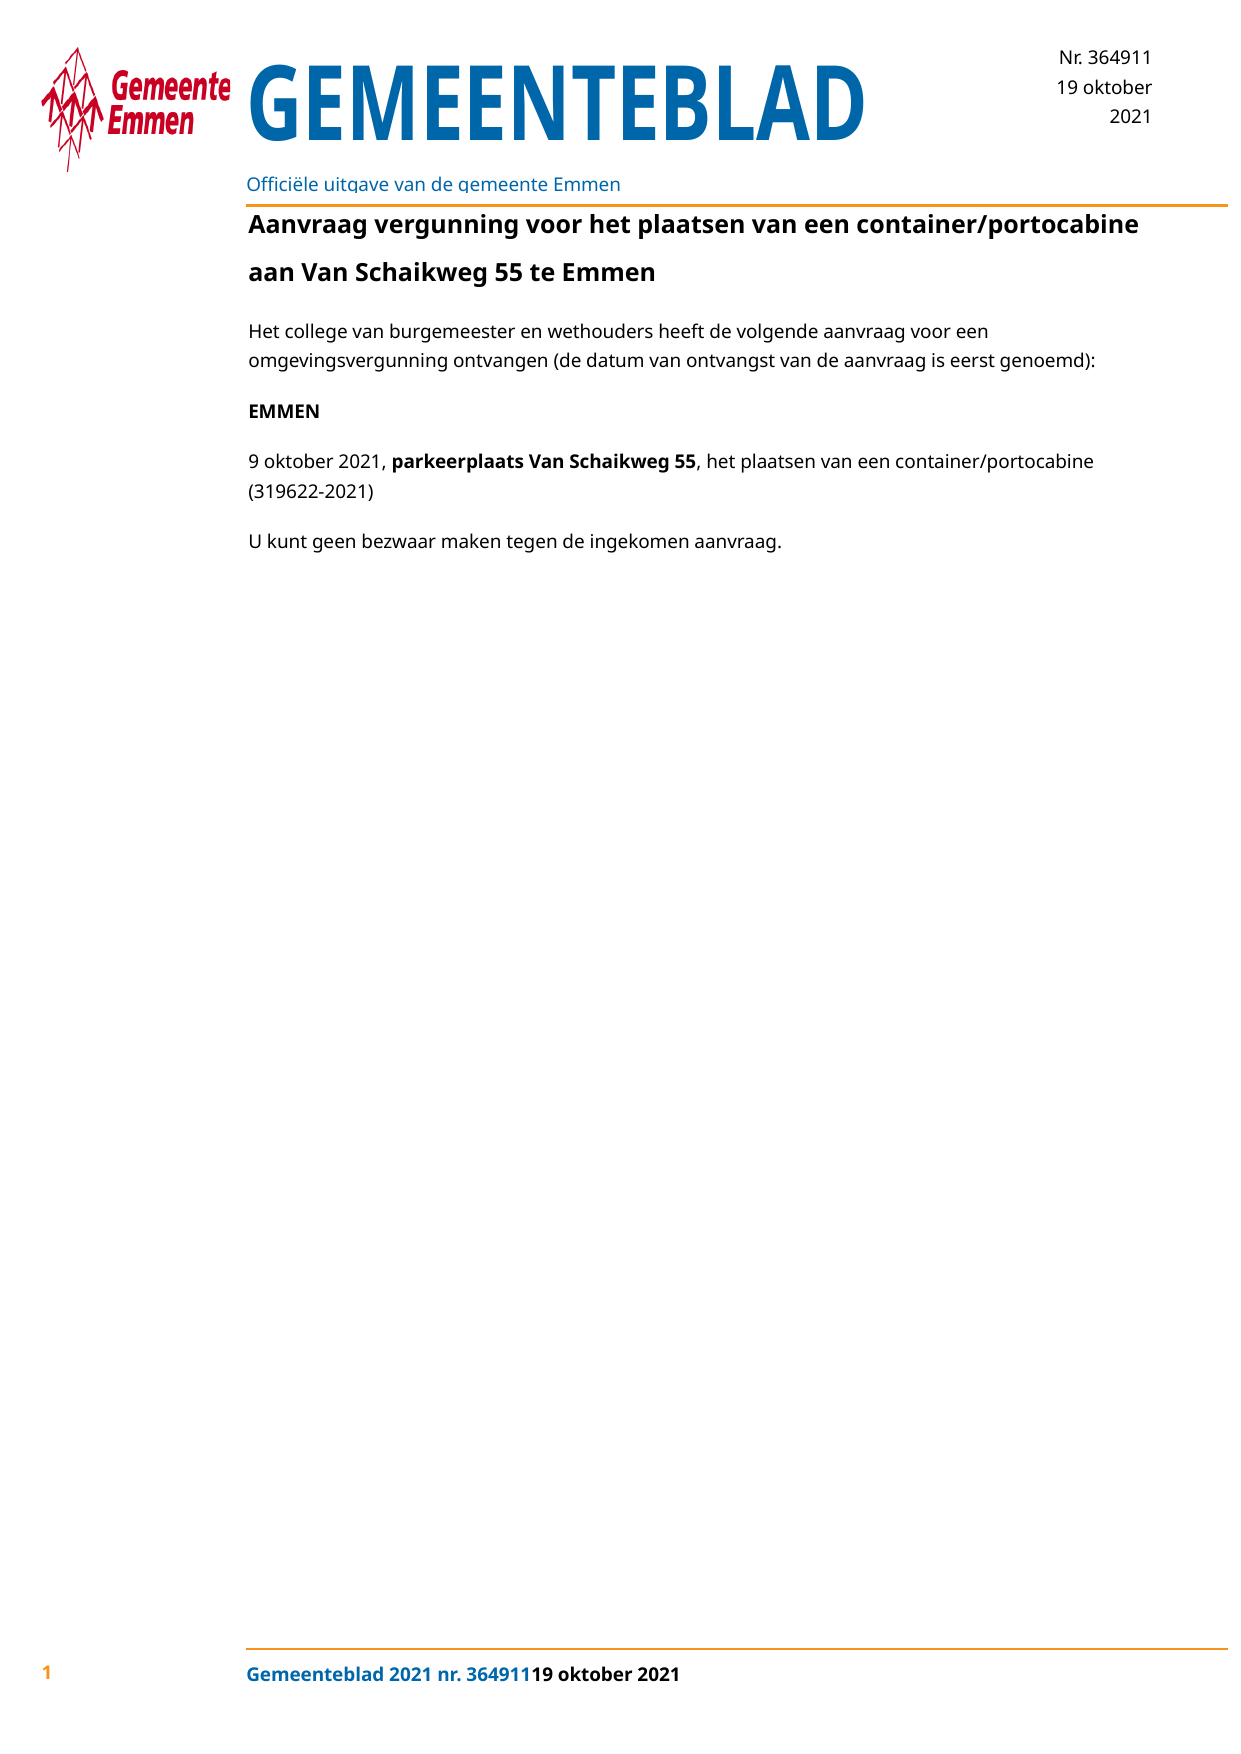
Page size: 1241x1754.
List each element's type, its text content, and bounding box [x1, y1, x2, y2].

text EMMEN [248, 398, 1152, 424]
text U kunt geen bezwaar maken tegen de ingekomen aanvraag. [248, 528, 1152, 554]
text Aanvraag vergunning voor het plaatsen van een container/portocabine aan Van Schaikweg 55 te Emmen [248, 207, 1152, 288]
picture [41, 47, 231, 172]
text Het college van burgemeester en wethouders heeft de volgende aanvraag voor een omgevingsvergunning ontvangen (de datum van ontvangst van de aanvraag is eerst genoemd): [248, 318, 1152, 373]
text 9 oktober 2021, parkeerplaats Van Schaikweg 55, het plaatsen van een container/portocabine (319622-2021) [248, 448, 1152, 504]
